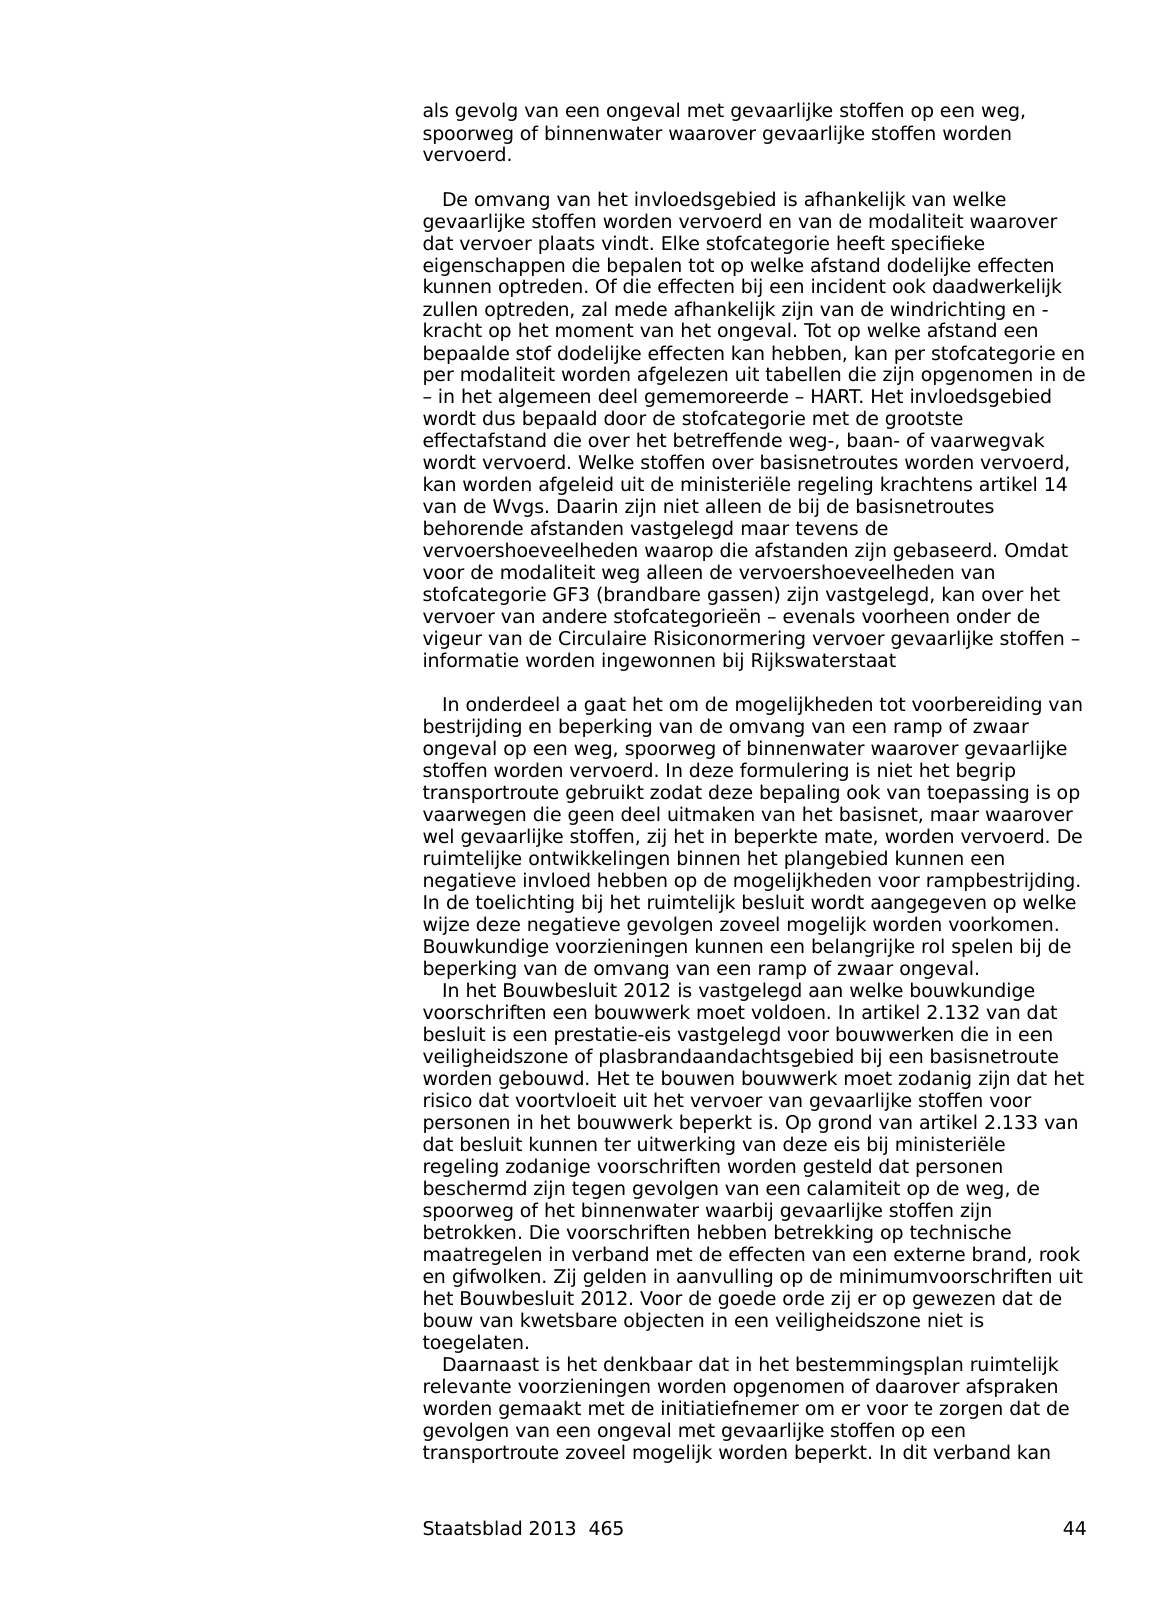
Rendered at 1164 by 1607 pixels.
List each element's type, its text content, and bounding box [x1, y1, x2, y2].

text De omvang van het invloedsgebied is afhankelijk van welke gevaarlijke stoffen worden vervoerd en van de modaliteit waarover dat vervoer plaats vindt. Elke stofcategorie heeft specifieke eigenschappen die bepalen tot op welke afstand dodelijke effecten kunnen optreden. Of die effecten bij een incident ook daadwerkelijk zullen optreden, zal mede afhankelijk zijn van de windrichting en -kracht op het moment van het ongeval. Tot op welke afstand een bepaalde stof dodelijke effecten kan hebben, kan per stofcategorie en per modaliteit worden afgelezen uit tabellen die zijn opgenomen in de – in het algemeen deel gememoreerde – HART. Het invloedsgebied wordt dus bepaald door de stofcategorie met de grootste effectafstand die over het betreffende weg-, baan- of vaarwegvak wordt vervoerd. Welke stoffen over basisnetroutes worden vervoerd, kan worden afgeleid uit de ministeriële regeling krachtens artikel 14 van de Wvgs. Daarin zijn niet alleen de bij de basisnetroutes behorende afstanden vastgelegd maar tevens de vervoershoeveelheden waarop die afstanden zijn gebaseerd. Omdat voor de modaliteit weg alleen de vervoershoeveelheden van stofcategorie GF3 (brandbare gassen) zijn vastgelegd, kan over het vervoer van andere stofcategorieën – evenals voorheen onder de vigeur van de Circulaire Risiconormering vervoer gevaarlijke stoffen – informatie worden ingewonnen bij Rijkswaterstaat [422, 188, 1087, 672]
text Daarnaast is het denkbaar dat in het bestemmingsplan ruimtelijk relevante voorzieningen worden opgenomen of daarover afspraken worden gemaakt met de initiatiefnemer om er voor te zorgen dat de gevolgen van een ongeval met gevaarlijke stoffen op een transportroute zoveel mogelijk worden beperkt. In dit verband kan [422, 1354, 1087, 1463]
text In onderdeel a gaat het om de mogelijkheden tot voorbereiding van bestrijding en beperking van de omvang van een ramp of zwaar ongeval op een weg, spoorweg of binnenwater waarover gevaarlijke stoffen worden vervoerd. In deze formulering is niet het begrip transportroute gebruikt zodat deze bepaling ook van toepassing is op vaarwegen die geen deel uitmaken van het basisnet, maar waarover wel gevaarlijke stoffen, zij het in beperkte mate, worden vervoerd. De ruimtelijke ontwikkelingen binnen het plangebied kunnen een negatieve invloed hebben op de mogelijkheden voor rampbestrijding. In de toelichting bij het ruimtelijk besluit wordt aangegeven op welke wijze deze negatieve gevolgen zoveel mogelijk worden voorkomen. Bouwkundige voorzieningen kunnen een belangrijke rol spelen bij de beperking van de omvang van een ramp of zwaar ongeval. [422, 694, 1087, 980]
text In het Bouwbesluit 2012 is vastgelegd aan welke bouwkundige voorschriften een bouwwerk moet voldoen. In artikel 2.132 van dat besluit is een prestatie-eis vastgelegd voor bouwwerken die in een veiligheidszone of plasbrandaandachtsgebied bij een basisnetroute worden gebouwd. Het te bouwen bouwwerk moet zodanig zijn dat het risico dat voortvloeit uit het vervoer van gevaarlijke stoffen voor personen in het bouwwerk beperkt is. Op grond van artikel 2.133 van dat besluit kunnen ter uitwerking van deze eis bij ministeriële regeling zodanige voorschriften worden gesteld dat personen beschermd zijn tegen gevolgen van een calamiteit op de weg, de spoorweg of het binnenwater waarbij gevaarlijke stoffen zijn betrokken. Die voorschriften hebben betrekking op technische maatregelen in verband met de effecten van een externe brand, rook en gifwolken. Zij gelden in aanvulling op de minimumvoorschriften uit het Bouwbesluit 2012. Voor de goede orde zij er op gewezen dat de bouw van kwetsbare objecten in een veiligheidszone niet is toegelaten. [422, 980, 1087, 1354]
text als gevolg van een ongeval met gevaarlijke stoffen op een weg, spoorweg of binnenwater waarover gevaarlijke stoffen worden vervoerd. [422, 100, 1087, 166]
